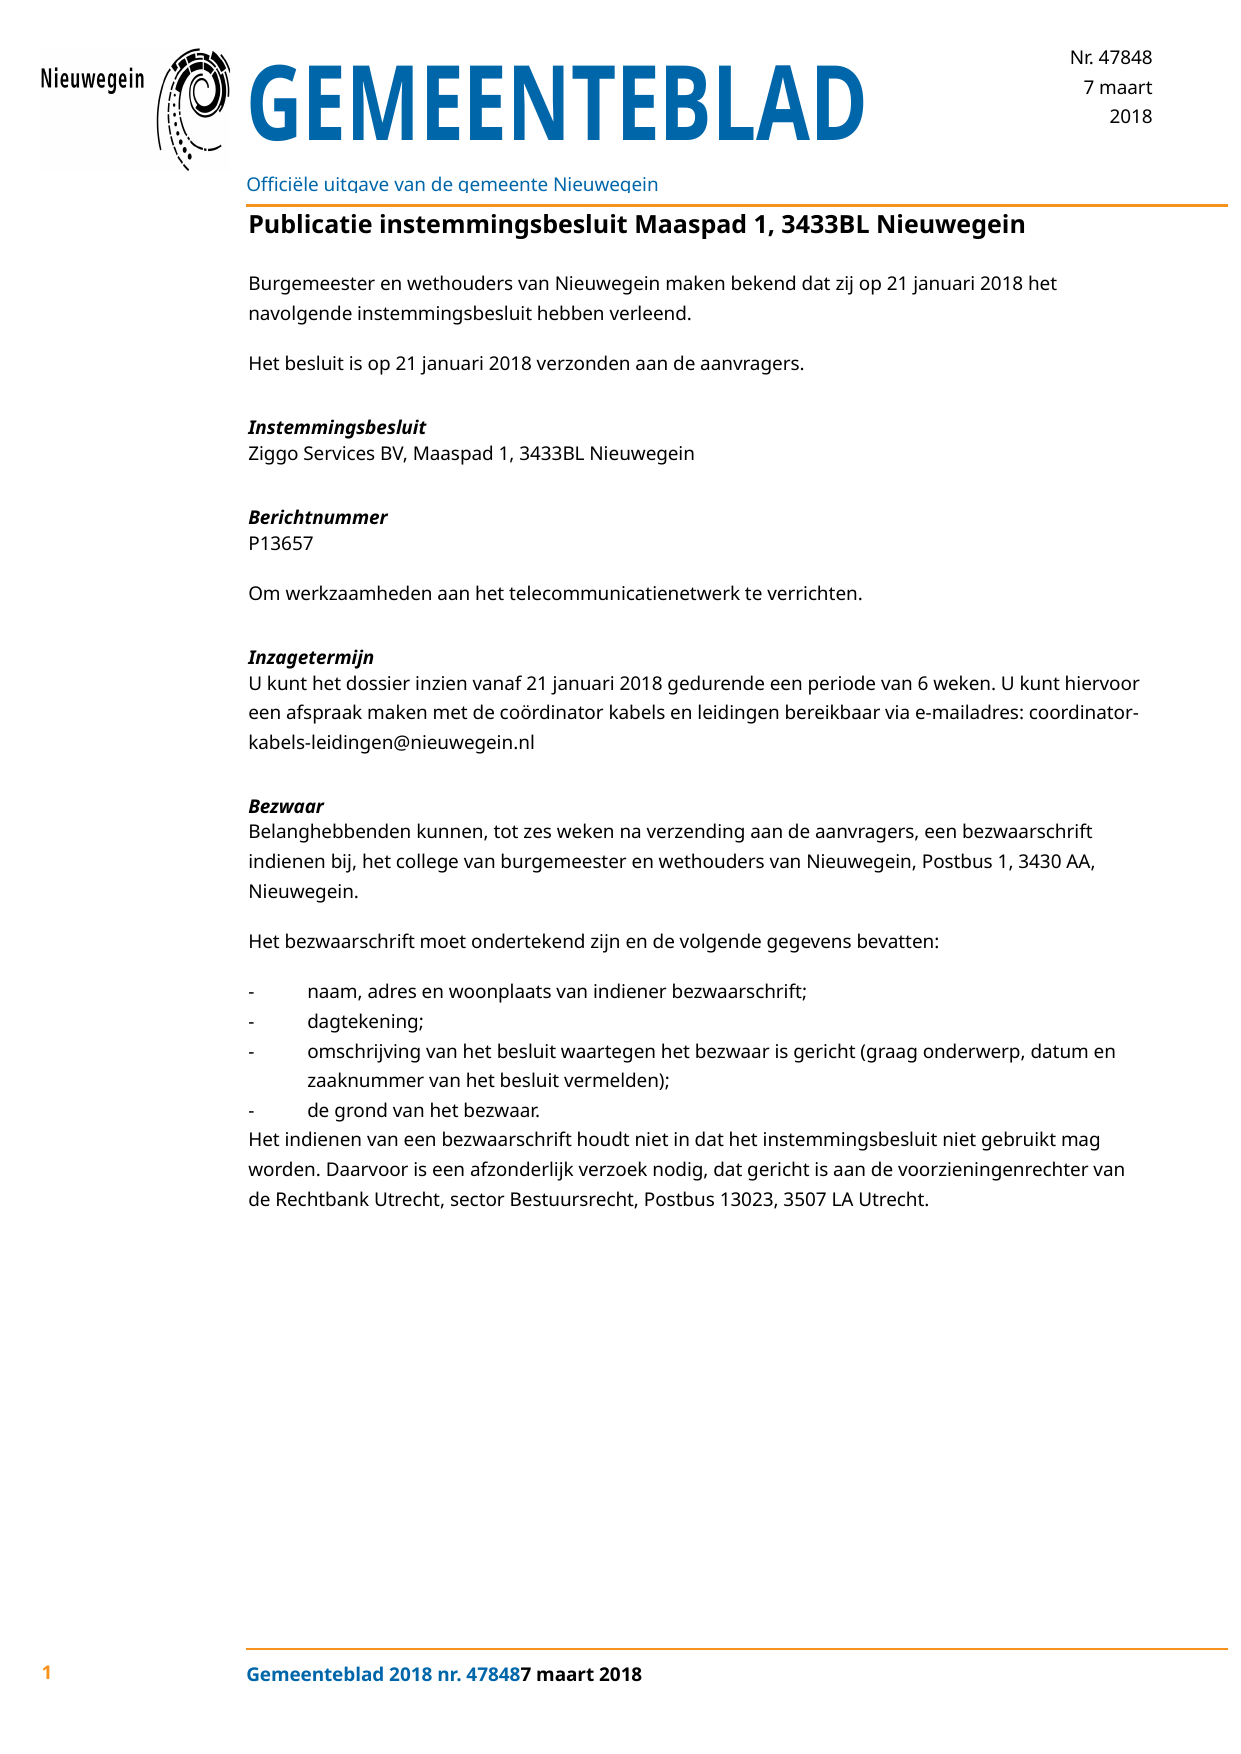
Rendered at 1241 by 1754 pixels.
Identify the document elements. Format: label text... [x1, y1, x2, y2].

text Inzagetermijn [248, 644, 1152, 670]
list naam, adres en woonplaats van indiener bezwaarschrift; [248, 979, 1152, 1004]
text P13657 [248, 530, 1152, 555]
text Om werkzaamheden aan het telecommunicatienetwerk te verrichten. [248, 580, 1152, 606]
text Bezwaar [248, 793, 1152, 819]
text Berichtnummer [248, 504, 1152, 530]
text Het besluit is op 21 januari 2018 verzonden aan de aanvragers. [248, 350, 1152, 376]
list omschrijving van het besluit waartegen het bezwaar is gericht (graag onderwerp, datum en zaaknummer van het besluit vermelden); [248, 1038, 1152, 1093]
text Instemmingsbesluit [248, 414, 1152, 440]
text Het indienen van een bezwaarschrift houdt niet in dat het instemmingsbesluit niet gebruikt mag worden. Daarvoor is een afzonderlijk verzoek nodig, dat gericht is aan de voorzieningenrechter van de Rechtbank Utrecht, sector Bestuursrecht, Postbus 13023, 3507 LA Utrecht. [248, 1127, 1152, 1211]
text Publicatie instemmingsbesluit Maaspad 1, 3433BL Nieuwegein [248, 207, 1152, 241]
text Belanghebbenden kunnen, tot zes weken na verzending aan de aanvragers, een bezwaarschrift indienen bij, het college van burgemeester en wethouders van Nieuwegein, Postbus 1, 3430 AA, Nieuwegein. [248, 819, 1152, 903]
picture [41, 47, 231, 172]
text Burgemeester en wethouders van Nieuwegein maken bekend dat zij op 21 januari 2018 het navolgende instemmingsbesluit hebben verleend. [248, 270, 1152, 326]
text U kunt het dossier inzien vanaf 21 januari 2018 gedurende een periode van 6 weken. U kunt hiervoor een afspraak maken met de coördinator kabels en leidingen bereikbaar via e-mailadres: coordinator-kabels-leidingen@nieuwegein.nl [248, 670, 1152, 755]
text Het bezwaarschrift moet ondertekend zijn en de volgende gegevens bevatten: [248, 928, 1152, 954]
list de grond van het bezwaar. [248, 1097, 1152, 1123]
text Ziggo Services BV, Maaspad 1, 3433BL Nieuwegein [248, 440, 1152, 466]
list dagtekening; [248, 1008, 1152, 1034]
